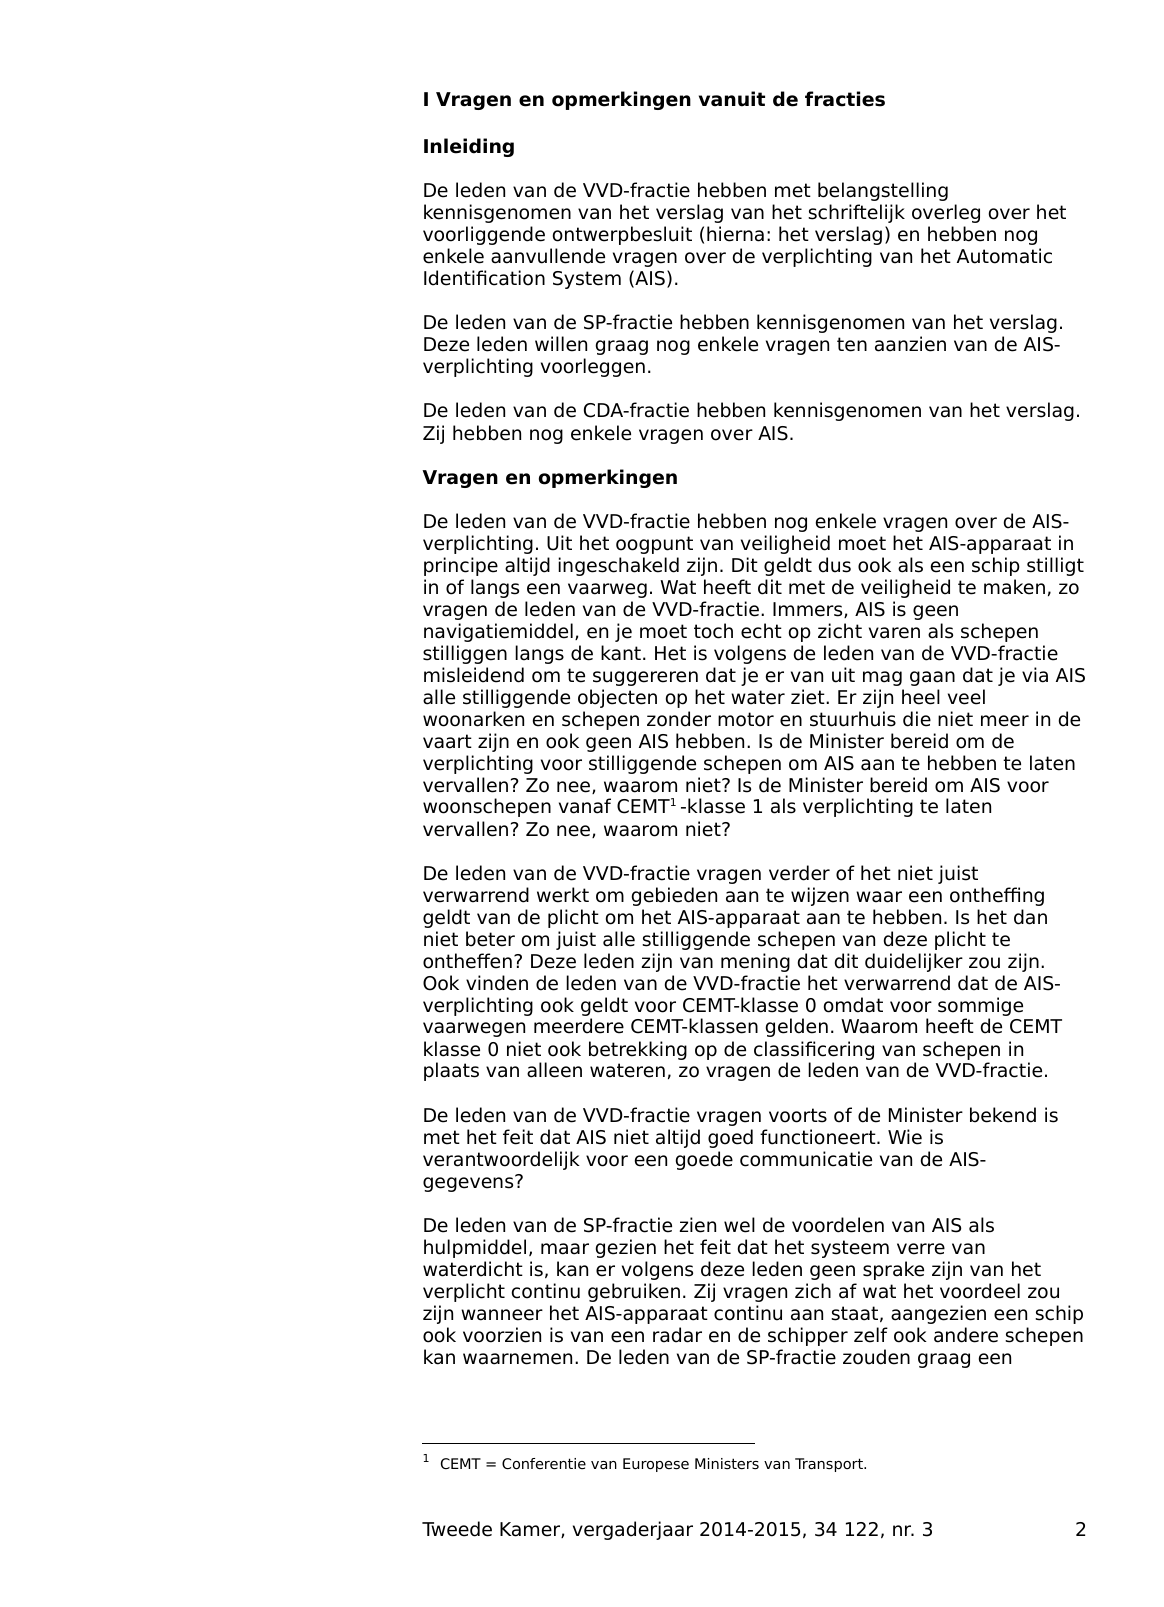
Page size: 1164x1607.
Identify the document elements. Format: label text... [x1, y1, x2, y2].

text De leden van de VVD-fractie vragen voorts of de Minister bekend is met het feit dat AIS niet altijd goed functioneert. Wie is verantwoordelijk voor een goede communicatie van de AIS-gegevens? [422, 1104, 1087, 1192]
text De leden van de CDA-fractie hebben kennisgenomen van het verslag. Zij hebben nog enkele vragen over AIS. [422, 400, 1087, 444]
subtitle Inleiding [422, 136, 1087, 158]
text De leden van de VVD-fractie hebben met belangstelling kennisgenomen van het verslag van het schriftelijk overleg over het voorliggende ontwerpbesluit (hierna: het verslag) en hebben nog enkele aanvullende vragen over de verplichting van het Automatic Identification System (AIS). [422, 180, 1087, 290]
text CEMT = Conferentie van Europese Ministers van Transport. [422, 1452, 1087, 1474]
text De leden van de SP-fractie zien wel de voordelen van AIS als hulpmiddel, maar gezien het feit dat het systeem verre van waterdicht is, kan er volgens deze leden geen sprake zijn van het verplicht continu gebruiken. Zij vragen zich af wat het voordeel zou zijn wanneer het AIS-apparaat continu aan staat, aangezien een schip ook voorzien is van een radar en de schipper zelf ook andere schepen kan waarnemen. De leden van de SP-fractie zouden graag een [422, 1215, 1087, 1368]
subtitle I Vragen en opmerkingen vanuit de fracties [422, 89, 1087, 111]
text De leden van de VVD-fractie vragen verder of het niet juist verwarrend werkt om gebieden aan te wijzen waar een ontheffing geldt van de plicht om het AIS-apparaat aan te hebben. Is het dan niet beter om juist alle stilliggende schepen van deze plicht te ontheffen? Deze leden zijn van mening dat dit duidelijker zou zijn. Ook vinden de leden van de VVD-fractie het verwarrend dat de AIS-verplichting ook geldt voor CEMT-klasse 0 omdat voor sommige vaarwegen meerdere CEMT-klassen gelden. Waarom heeft de CEMT klasse 0 niet ook betrekking op de classificering van schepen in plaats van alleen wateren, zo vragen de leden van de VVD-fractie. [422, 863, 1087, 1082]
subtitle Vragen en opmerkingen [422, 467, 1087, 488]
text De leden van de SP-fractie hebben kennisgenomen van het verslag. Deze leden willen graag nog enkele vragen ten aanzien van de AIS-verplichting voorleggen. [422, 312, 1087, 378]
text De leden van de VVD-fractie hebben nog enkele vragen over de AIS-verplichting. Uit het oogpunt van veiligheid moet het AIS-apparaat in principe altijd ingeschakeld zijn. Dit geldt dus ook als een schip stilligt in of langs een vaarweg. Wat heeft dit met de veiligheid te maken, zo vragen de leden van de VVD-fractie. Immers, AIS is geen navigatiemiddel, en je moet toch echt op zicht varen als schepen stilliggen langs de kant. Het is volgens de leden van de VVD-fractie misleidend om te suggereren dat je er van uit mag gaan dat je via AIS alle stilliggende objecten op het water ziet. Er zijn heel veel woonarken en schepen zonder motor en stuurhuis die niet meer in de vaart zijn en ook geen AIS hebben. Is de Minister bereid om de verplichting voor stilliggende schepen om AIS aan te hebben te laten vervallen? Zo nee, waarom niet? Is de Minister bereid om AIS voor woonschepen vanaf CEMT-klasse 1 als verplichting te laten vervallen? Zo nee, waarom niet? [422, 511, 1087, 840]
